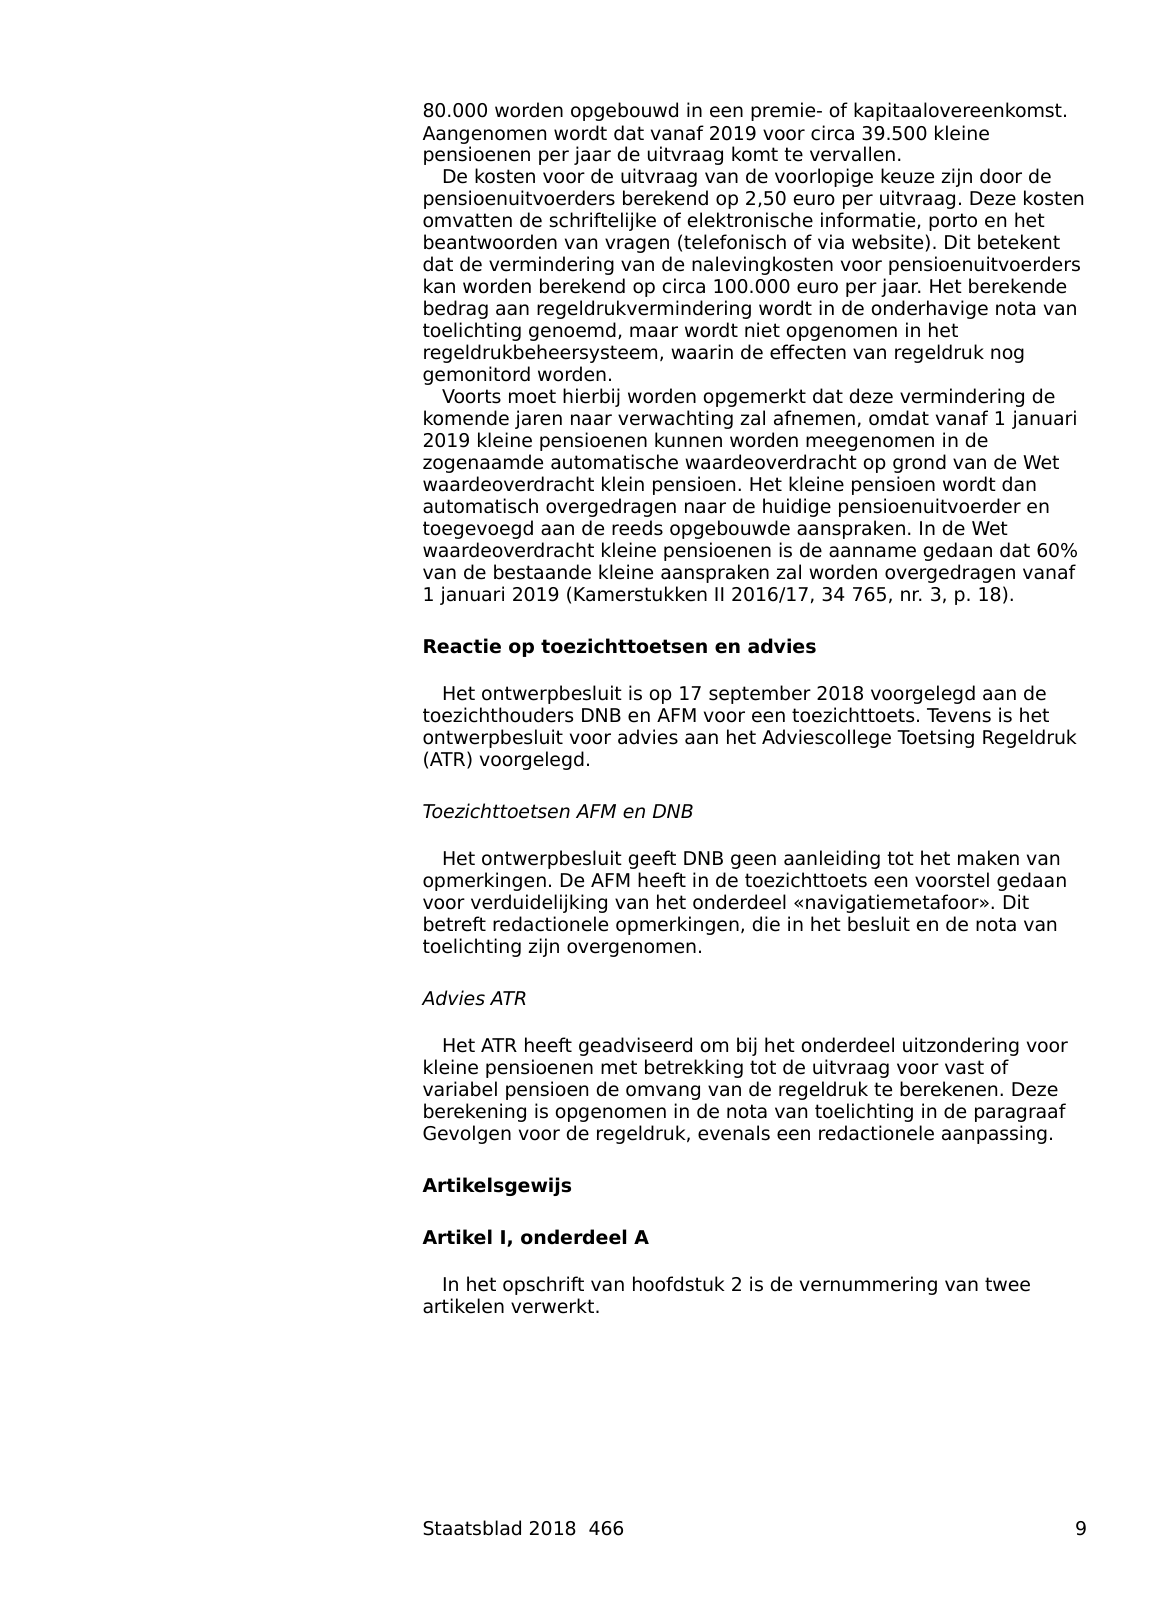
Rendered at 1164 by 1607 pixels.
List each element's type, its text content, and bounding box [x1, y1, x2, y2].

text 80.000 worden opgebouwd in een premie- of kapitaalovereenkomst. Aangenomen wordt dat vanaf 2019 voor circa 39.500 kleine pensioenen per jaar de uitvraag komt te vervallen. [422, 100, 1087, 166]
subtitle Artikel I, onderdeel A [422, 1227, 1087, 1248]
subtitle Toezichttoetsen AFM en DNB [422, 801, 1087, 823]
subtitle Artikelsgewijs [422, 1174, 1087, 1197]
text Het ontwerpbesluit geeft DNB geen aanleiding tot het maken van opmerkingen. De AFM heeft in de toezichttoets een voorstel gedaan voor verduidelijking van het onderdeel «navigatiemetafoor». Dit betreft redactionele opmerkingen, die in het besluit en de nota van toelichting zijn overgenomen. [422, 848, 1087, 958]
subtitle Advies ATR [422, 988, 1087, 1010]
text Het ATR heeft geadviseerd om bij het onderdeel uitzondering voor kleine pensioenen met betrekking tot de uitvraag voor vast of variabel pensioen de omvang van de regeldruk te berekenen. Deze berekening is opgenomen in de nota van toelichting in de paragraaf Gevolgen voor de regeldruk, evenals een redactionele aanpassing. [422, 1035, 1087, 1144]
text Het ontwerpbesluit is op 17 september 2018 voorgelegd aan de toezichthouders DNB en AFM voor een toezichttoets. Tevens is het ontwerpbesluit voor advies aan het Adviescollege Toetsing Regeldruk (ATR) voorgelegd. [422, 683, 1087, 771]
subtitle Reactie op toezichttoetsen en advies [422, 636, 1087, 658]
text In het opschrift van hoofdstuk 2 is de vernummering van twee artikelen verwerkt. [422, 1273, 1087, 1317]
text De kosten voor de uitvraag van de voorlopige keuze zijn door de pensioenuitvoerders berekend op 2,50 euro per uitvraag. Deze kosten omvatten de schriftelijke of elektronische informatie, porto en het beantwoorden van vragen (telefonisch of via website). Dit betekent dat de vermindering van de nalevingkosten voor pensioenuitvoerders kan worden berekend op circa 100.000 euro per jaar. Het berekende bedrag aan regeldrukvermindering wordt in de onderhavige nota van toelichting genoemd, maar wordt niet opgenomen in het regeldrukbeheersysteem, waarin de effecten van regeldruk nog gemonitord worden. [422, 166, 1087, 386]
text Voorts moet hierbij worden opgemerkt dat deze vermindering de komende jaren naar verwachting zal afnemen, omdat vanaf 1 januari 2019 kleine pensioenen kunnen worden meegenomen in de zogenaamde automatische waardeoverdracht op grond van de Wet waardeoverdracht klein pensioen. Het kleine pensioen wordt dan automatisch overgedragen naar de huidige pensioenuitvoerder en toegevoegd aan de reeds opgebouwde aanspraken. In de Wet waardeoverdracht kleine pensioenen is de aanname gedaan dat 60% van de bestaande kleine aanspraken zal worden overgedragen vanaf 1 januari 2019 (Kamerstukken II 2016/17, 34 765, nr. 3, p. 18). [422, 386, 1087, 606]
